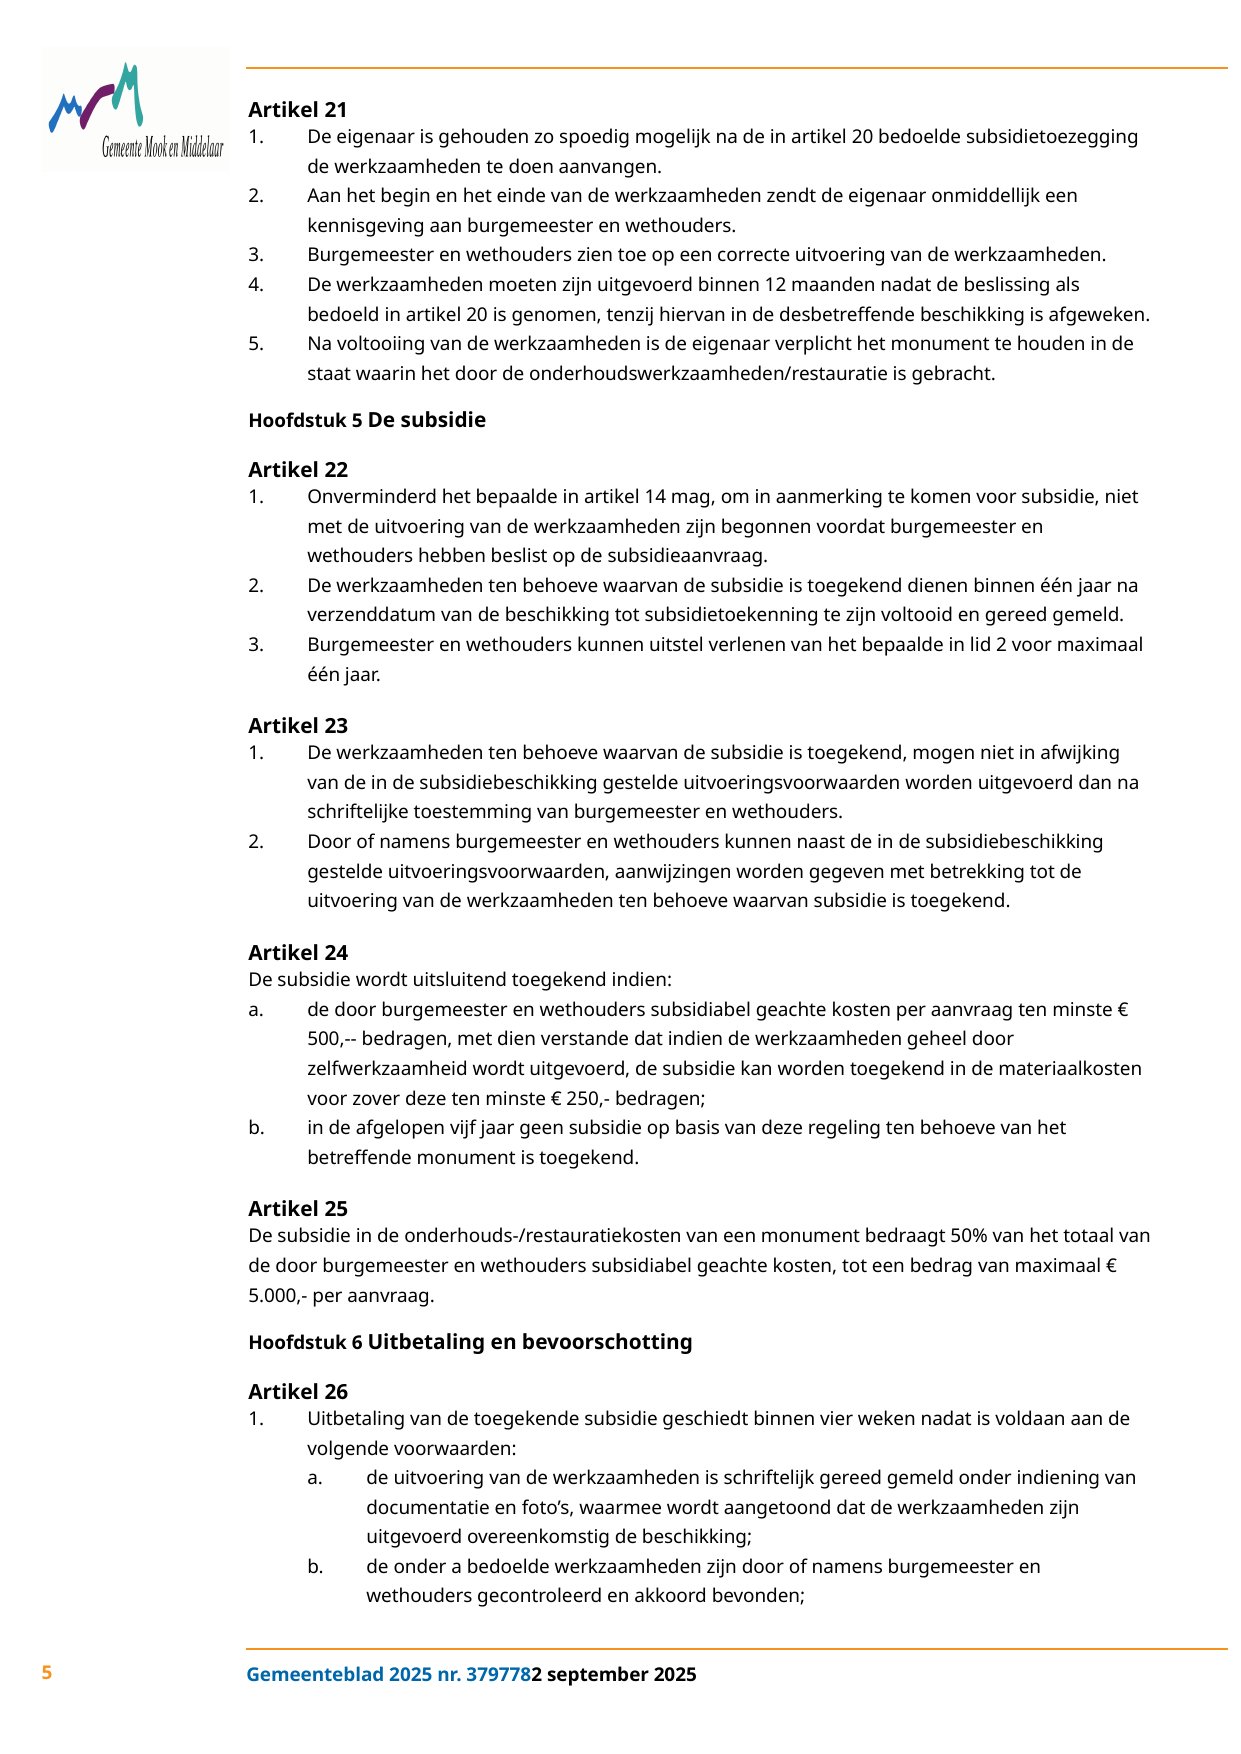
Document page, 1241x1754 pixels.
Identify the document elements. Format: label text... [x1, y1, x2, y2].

list de onder a bedoelde werkzaamheden zijn door of namens burgemeester en wethouders gecontroleerd en akkoord bevonden; [307, 1553, 1152, 1608]
list Door of namens burgemeester en wethouders kunnen naast de in de subsidiebeschikking gestelde uitvoeringsvoorwaarden, aanwijzingen worden gegeven met betrekking tot de uitvoering van de werkzaamheden ten behoeve waarvan subsidie is toegekend. [248, 828, 1152, 913]
text Artikel 26 [248, 1377, 1152, 1405]
text Artikel 25 [248, 1194, 1152, 1223]
list Burgemeester en wethouders kunnen uitstel verlenen van het bepaalde in lid 2 voor maximaal één jaar. [248, 631, 1152, 686]
list in de afgelopen vijf jaar geen subsidie op basis van deze regeling ten behoeve van het betreffende monument is toegekend. [248, 1114, 1152, 1169]
text Hoofdstuk 6 Uitbetaling en bevoorschotting [248, 1327, 1152, 1356]
list Na voltooiing van de werkzaamheden is de eigenaar verplicht het monument te houden in de staat waarin het door de onderhoudswerkzaamheden/restauratie is gebracht. [248, 330, 1152, 386]
list Aan het begin en het einde van de werkzaamheden zendt de eigenaar onmiddellijk een kennisgeving aan burgemeester en wethouders. [248, 182, 1152, 238]
text De subsidie in de onderhouds-/restauratiekosten van een monument bedraagt 50% van het totaal van de door burgemeester en wethouders subsidiabel geachte kosten, tot een bedrag van maximaal € 5.000,- per aanvraag. [248, 1223, 1152, 1308]
picture [41, 47, 231, 172]
list De werkzaamheden ten behoeve waarvan de subsidie is toegekend dienen binnen één jaar na verzenddatum van de beschikking tot subsidietoekenning te zijn voltooid en gereed gemeld. [248, 572, 1152, 627]
text Artikel 22 [248, 455, 1152, 483]
list De werkzaamheden moeten zijn uitgevoerd binnen 12 maanden nadat de beslissing als bedoeld in artikel 20 is genomen, tenzij hiervan in de desbetreffende beschikking is afgeweken. [248, 271, 1152, 326]
list Uitbetaling van de toegekende subsidie geschiedt binnen vier weken nadat is voldaan aan de volgende voorwaarden: [248, 1405, 1152, 1461]
text Artikel 23 [248, 711, 1152, 739]
text Hoofdstuk 5 De subsidie [248, 406, 1152, 434]
list de door burgemeester en wethouders subsidiabel geachte kosten per aanvraag ten minste € 500,-- bedragen, met dien verstande dat indien de werkzaamheden geheel door zelfwerkzaamheid wordt uitgevoerd, de subsidie kan worden toegekend in de materiaalkosten voor zover deze ten minste € 250,- bedragen; [248, 996, 1152, 1110]
text De subsidie wordt uitsluitend toegekend indien: [248, 966, 1152, 992]
list Onverminderd het bepaalde in artikel 14 mag, om in aanmerking te komen voor subsidie, niet met de uitvoering van de werkzaamheden zijn begonnen voordat burgemeester en wethouders hebben beslist op de subsidieaanvraag. [248, 483, 1152, 568]
list Burgemeester en wethouders zien toe op een correcte uitvoering van de werkzaamheden. [248, 242, 1152, 267]
text Artikel 24 [248, 938, 1152, 966]
list de uitvoering van de werkzaamheden is schriftelijk gereed gemeld onder indiening van documentatie en foto’s, waarmee wordt aangetoond dat de werkzaamheden zijn uitgevoerd overeenkomstig de beschikking; [307, 1464, 1152, 1549]
list De werkzaamheden ten behoeve waarvan de subsidie is toegekend, mogen niet in afwijking van de in de subsidiebeschikking gestelde uitvoeringsvoorwaarden worden uitgevoerd dan na schriftelijke toestemming van burgemeester en wethouders. [248, 739, 1152, 824]
list De eigenaar is gehouden zo spoedig mogelijk na de in artikel 20 bedoelde subsidietoezegging de werkzaamheden te doen aanvangen. [248, 123, 1152, 178]
text Artikel 21 [248, 95, 1152, 123]
